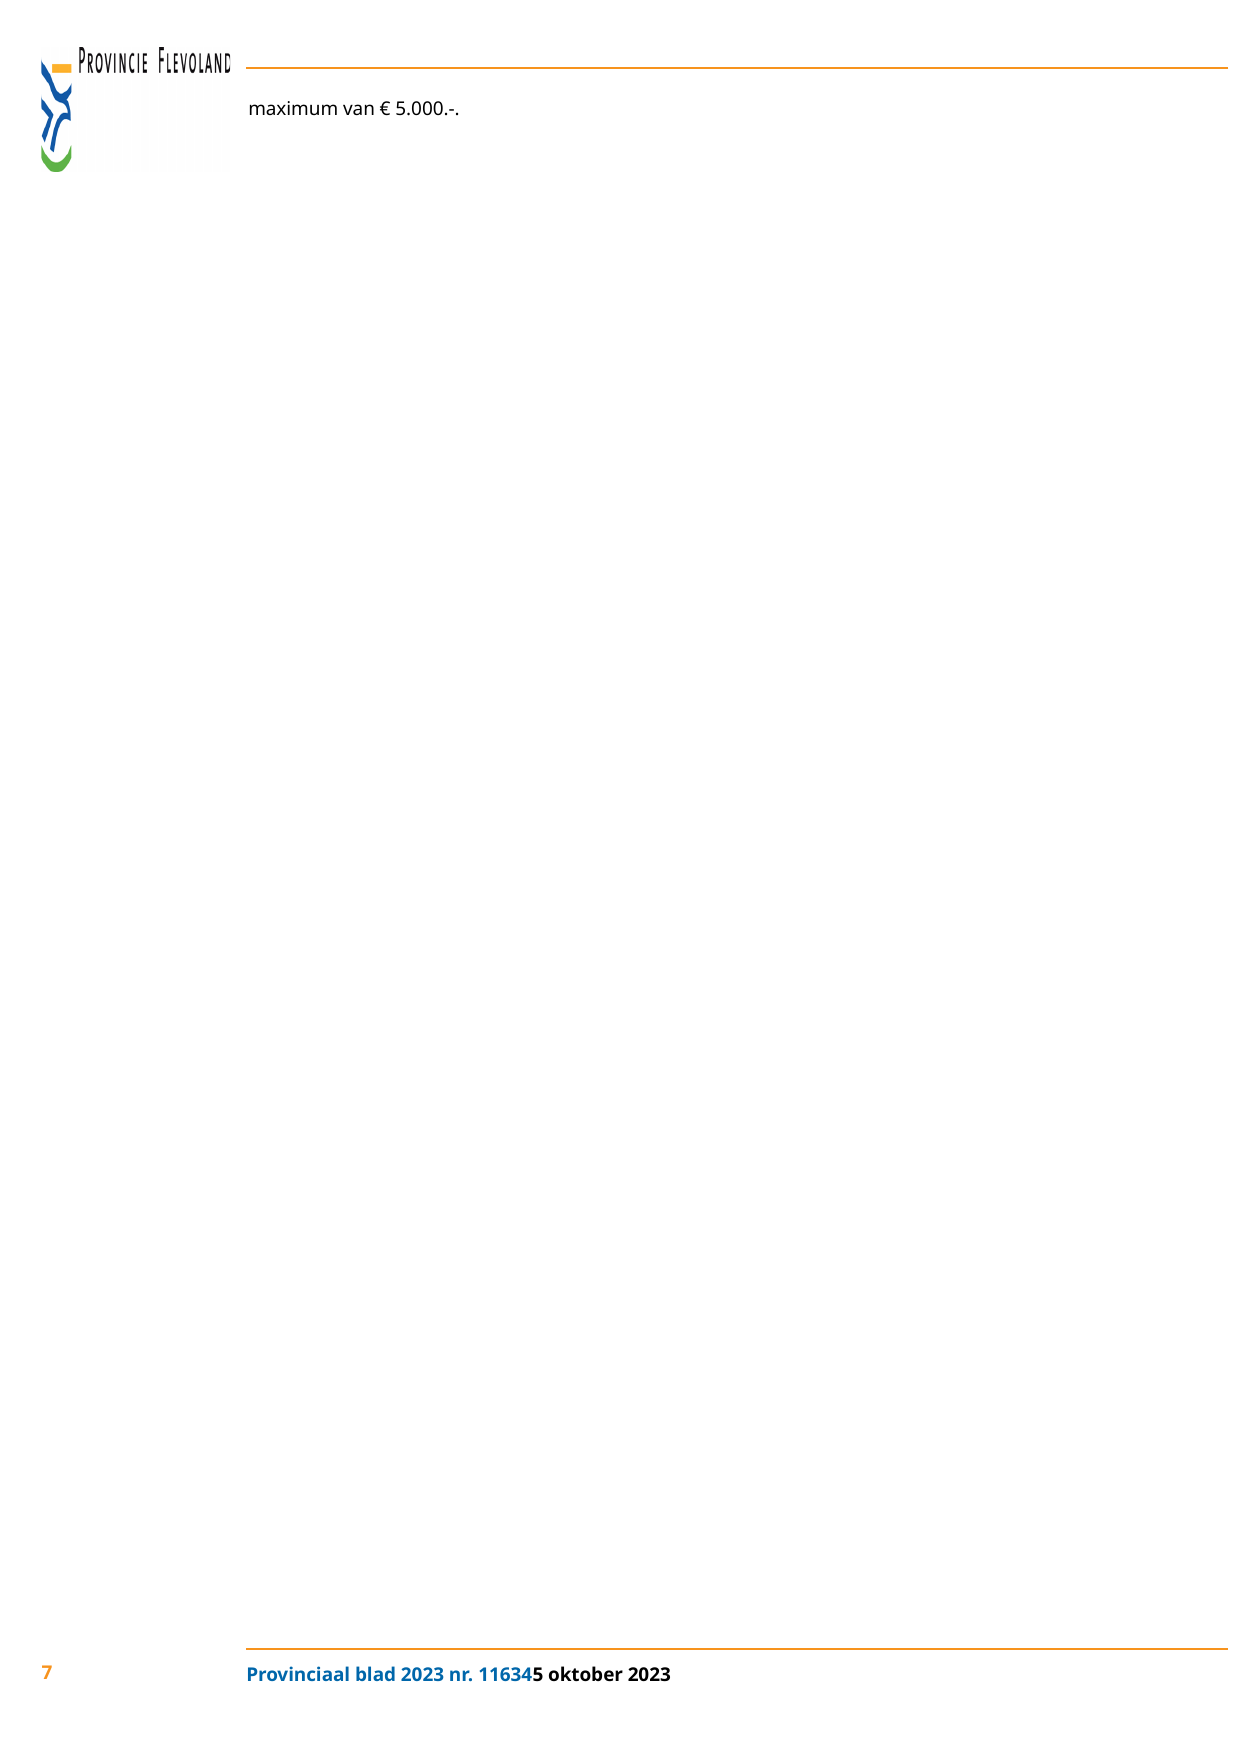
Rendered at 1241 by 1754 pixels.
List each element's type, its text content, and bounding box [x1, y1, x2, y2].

text maximum van € 5.000.-. [248, 95, 1152, 121]
picture [41, 47, 231, 172]
